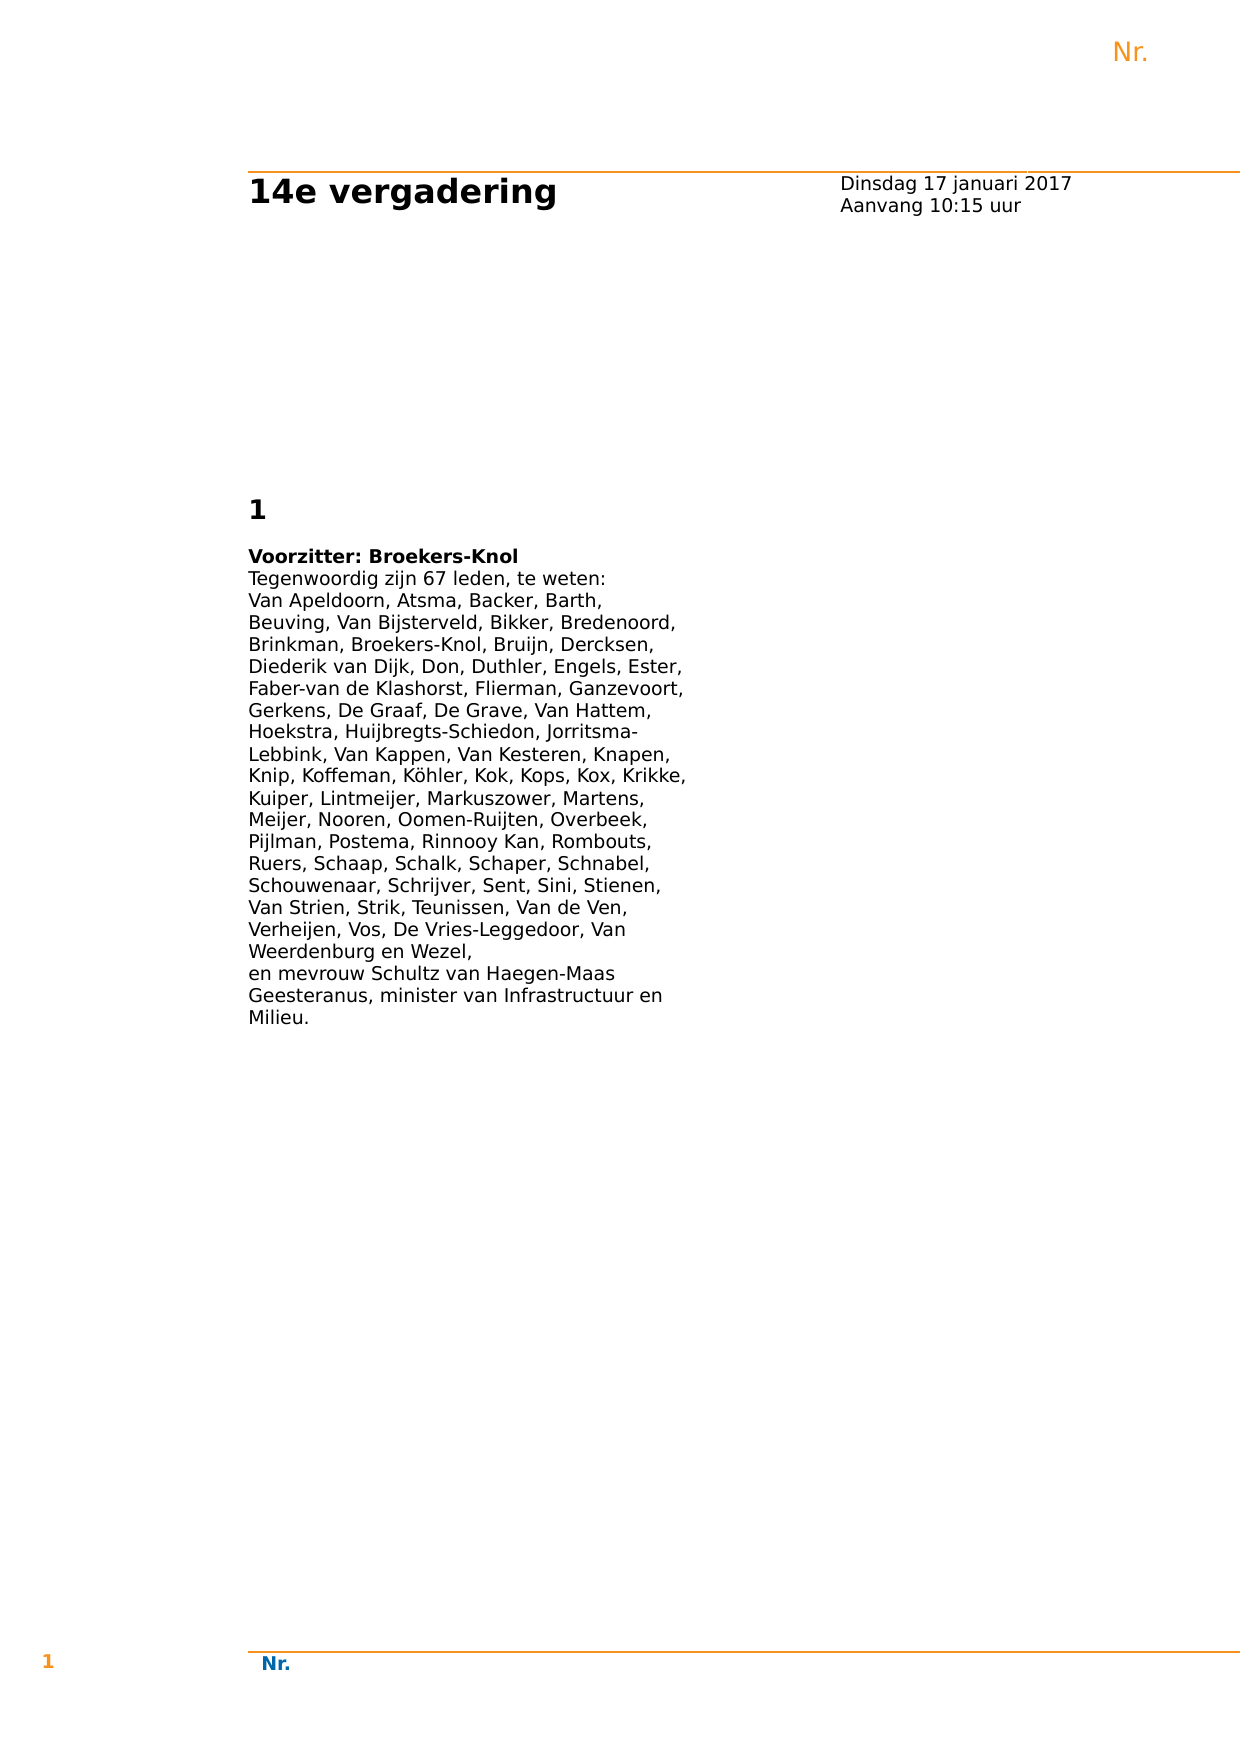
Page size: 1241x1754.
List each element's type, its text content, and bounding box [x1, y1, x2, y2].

text Van Apeldoorn, Atsma, Backer, Barth, Beuving, Van Bijsterveld, Bikker, Bredenoord, Brinkman, Broekers-Knol, Bruijn, Dercksen, Diederik van Dijk, Don, Duthler, Engels, Ester, Faber-van de Klashorst, Flierman, Ganzevoort, Gerkens, De Graaf, De Grave, Van Hattem, Hoekstra, Huijbregts-Schiedon, Jorritsma-Lebbink, Van Kappen, Van Kesteren, Knapen, Knip, Koffeman, Köhler, Kok, Kops, Kox, Krikke, Kuiper, Lintmeijer, Markuszower, Martens, Meijer, Nooren, Oomen-Ruijten, Overbeek, Pijlman, Postema, Rinnooy Kan, Rombouts, Ruers, Schaap, Schalk, Schaper, Schnabel, Schouwenaar, Schrijver, Sent, Sini, Stienen, Van Strien, Strik, Teunissen, Van de Ven, Verheijen, Vos, De Vries-Leggedoor, Van Weerdenburg en Wezel, [248, 589, 691, 963]
text Voorzitter: Broekers-Knol [248, 546, 691, 568]
title 1 [248, 494, 691, 526]
text en mevrouw Schultz van Haegen-Maas Geesteranus, minister van Infrastructuur en Milieu. [248, 963, 691, 1029]
table_header 14e vergadering [248, 173, 840, 217]
text Tegenwoordig zijn 67 leden, te weten: [248, 568, 691, 589]
table_cell Aanvang 10:15 uur [840, 195, 1163, 217]
table_header Dinsdag 17 januari 2017 [840, 173, 1163, 195]
